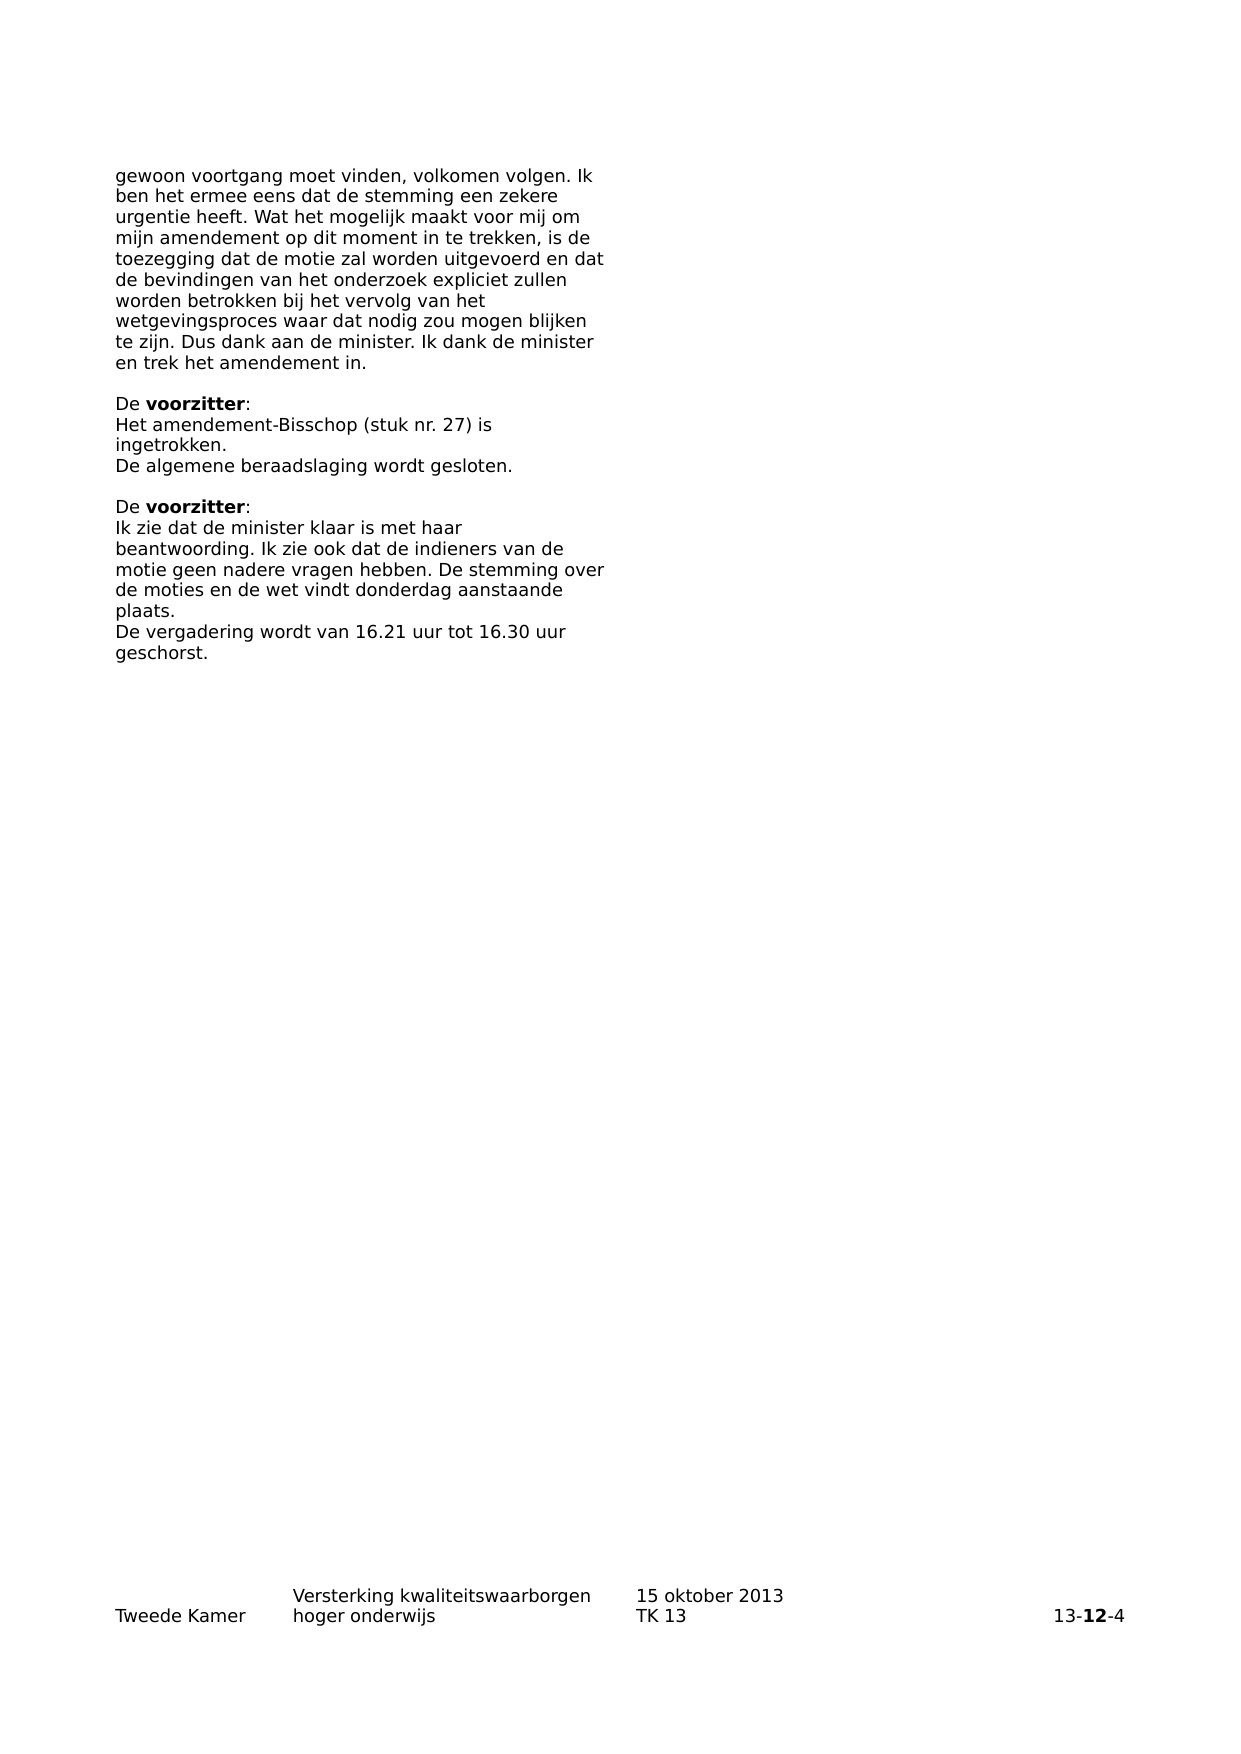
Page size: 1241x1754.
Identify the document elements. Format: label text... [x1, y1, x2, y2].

text De voorzitter: [115, 497, 605, 518]
text Ik zie dat de minister klaar is met haar beantwoording. Ik zie ook dat de indieners van de motie geen nadere vragen hebben. De stemming over de moties en de wet vindt donderdag aanstaande plaats. [115, 518, 605, 622]
text De vergadering wordt van 16.21 uur tot 16.30 uur geschorst. [115, 622, 605, 663]
text gewoon voortgang moet vinden, volkomen volgen. Ik ben het ermee eens dat de stemming een zekere urgentie heeft. Wat het mogelijk maakt voor mij om mijn amendement op dit moment in te trekken, is de toezegging dat de motie zal worden uitgevoerd en dat de bevindingen van het onderzoek expliciet zullen worden betrokken bij het vervolg van het wetgevingsproces waar dat nodig zou mogen blijken te zijn. Dus dank aan de minister. Ik dank de minister en trek het amendement in. [115, 165, 605, 374]
text Het amendement-Bisschop (stuk nr. 27) is ingetrokken. [115, 414, 605, 456]
text De algemene beraadslaging wordt gesloten. [115, 456, 605, 477]
text De voorzitter: [115, 394, 605, 414]
